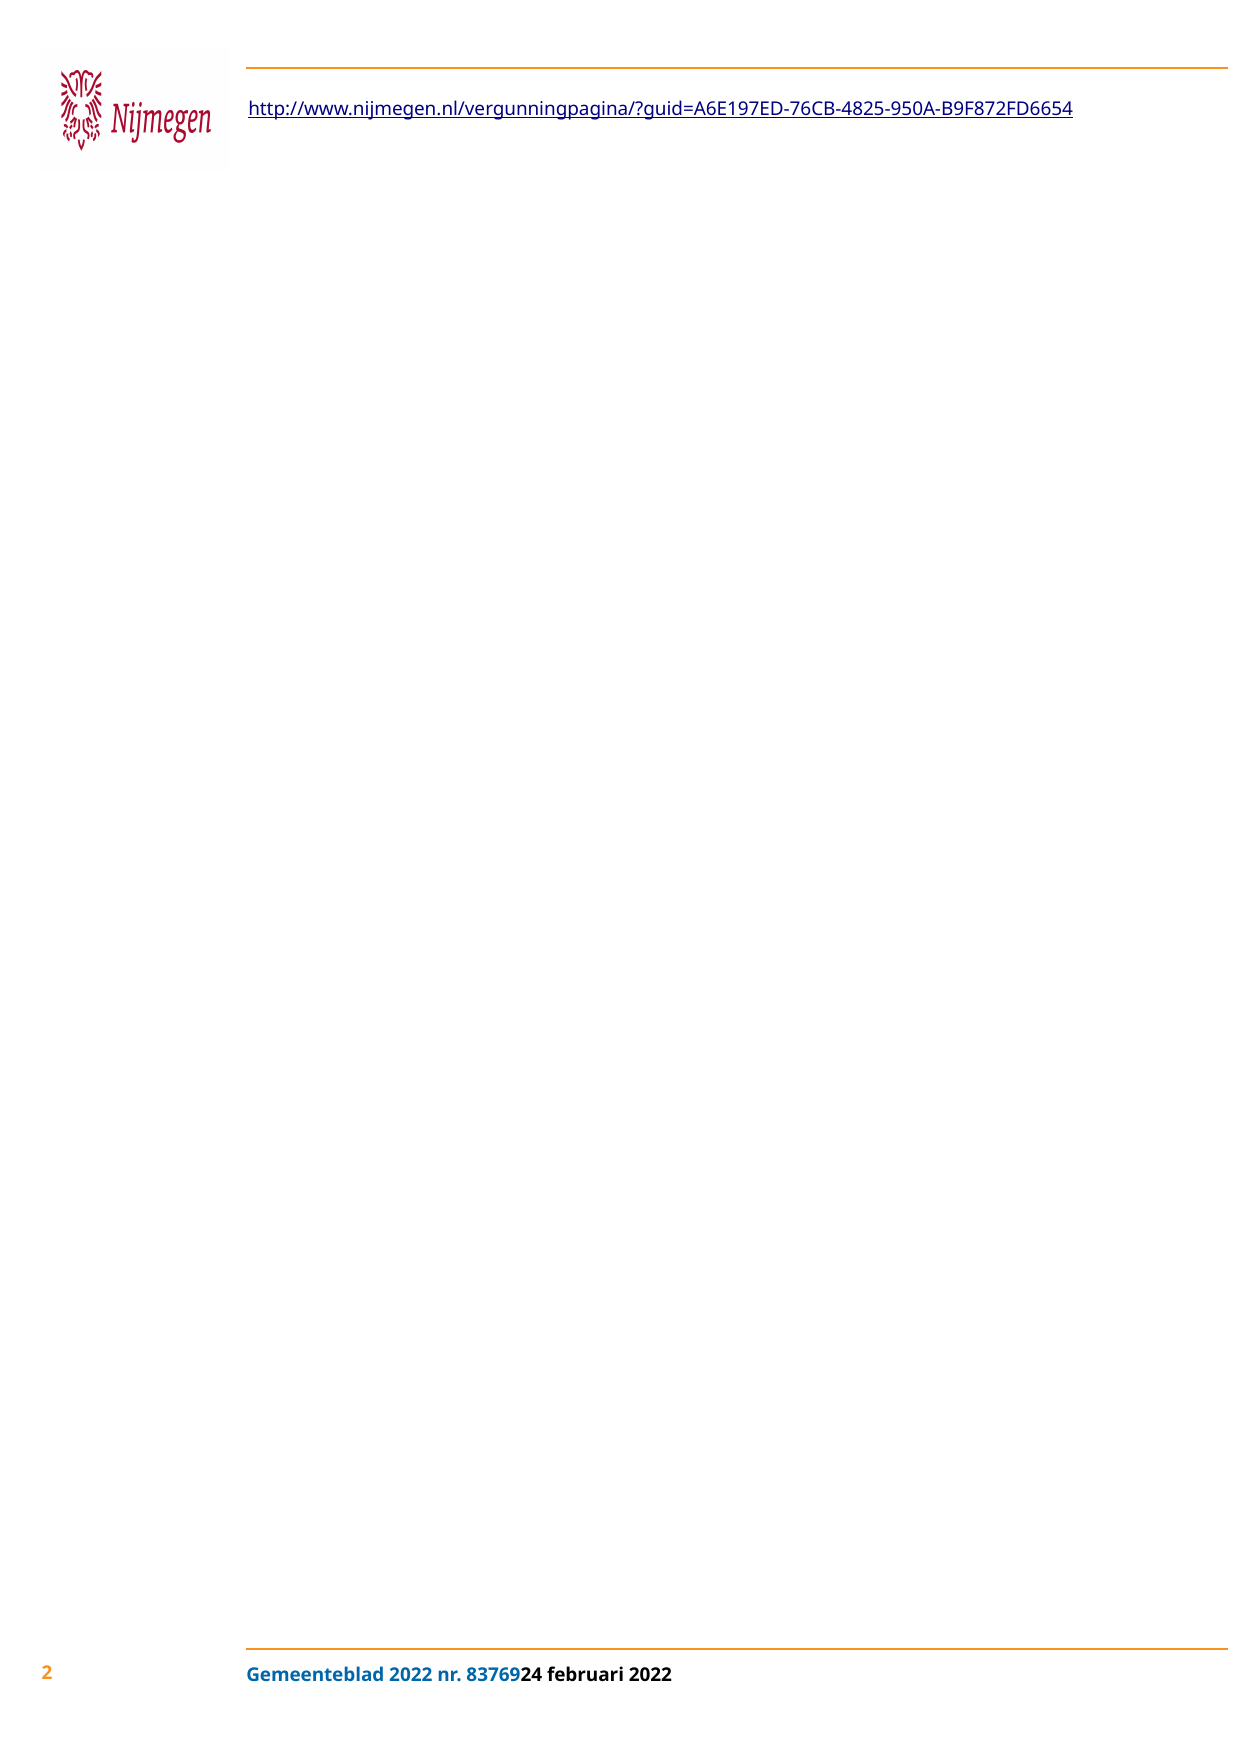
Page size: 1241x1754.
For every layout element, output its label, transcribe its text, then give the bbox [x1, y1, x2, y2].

text http://www.nijmegen.nl/vergunningpagina/?guid=A6E197ED-76CB-4825-950A-B9F872FD6654 [248, 95, 1152, 121]
picture [41, 47, 231, 172]
